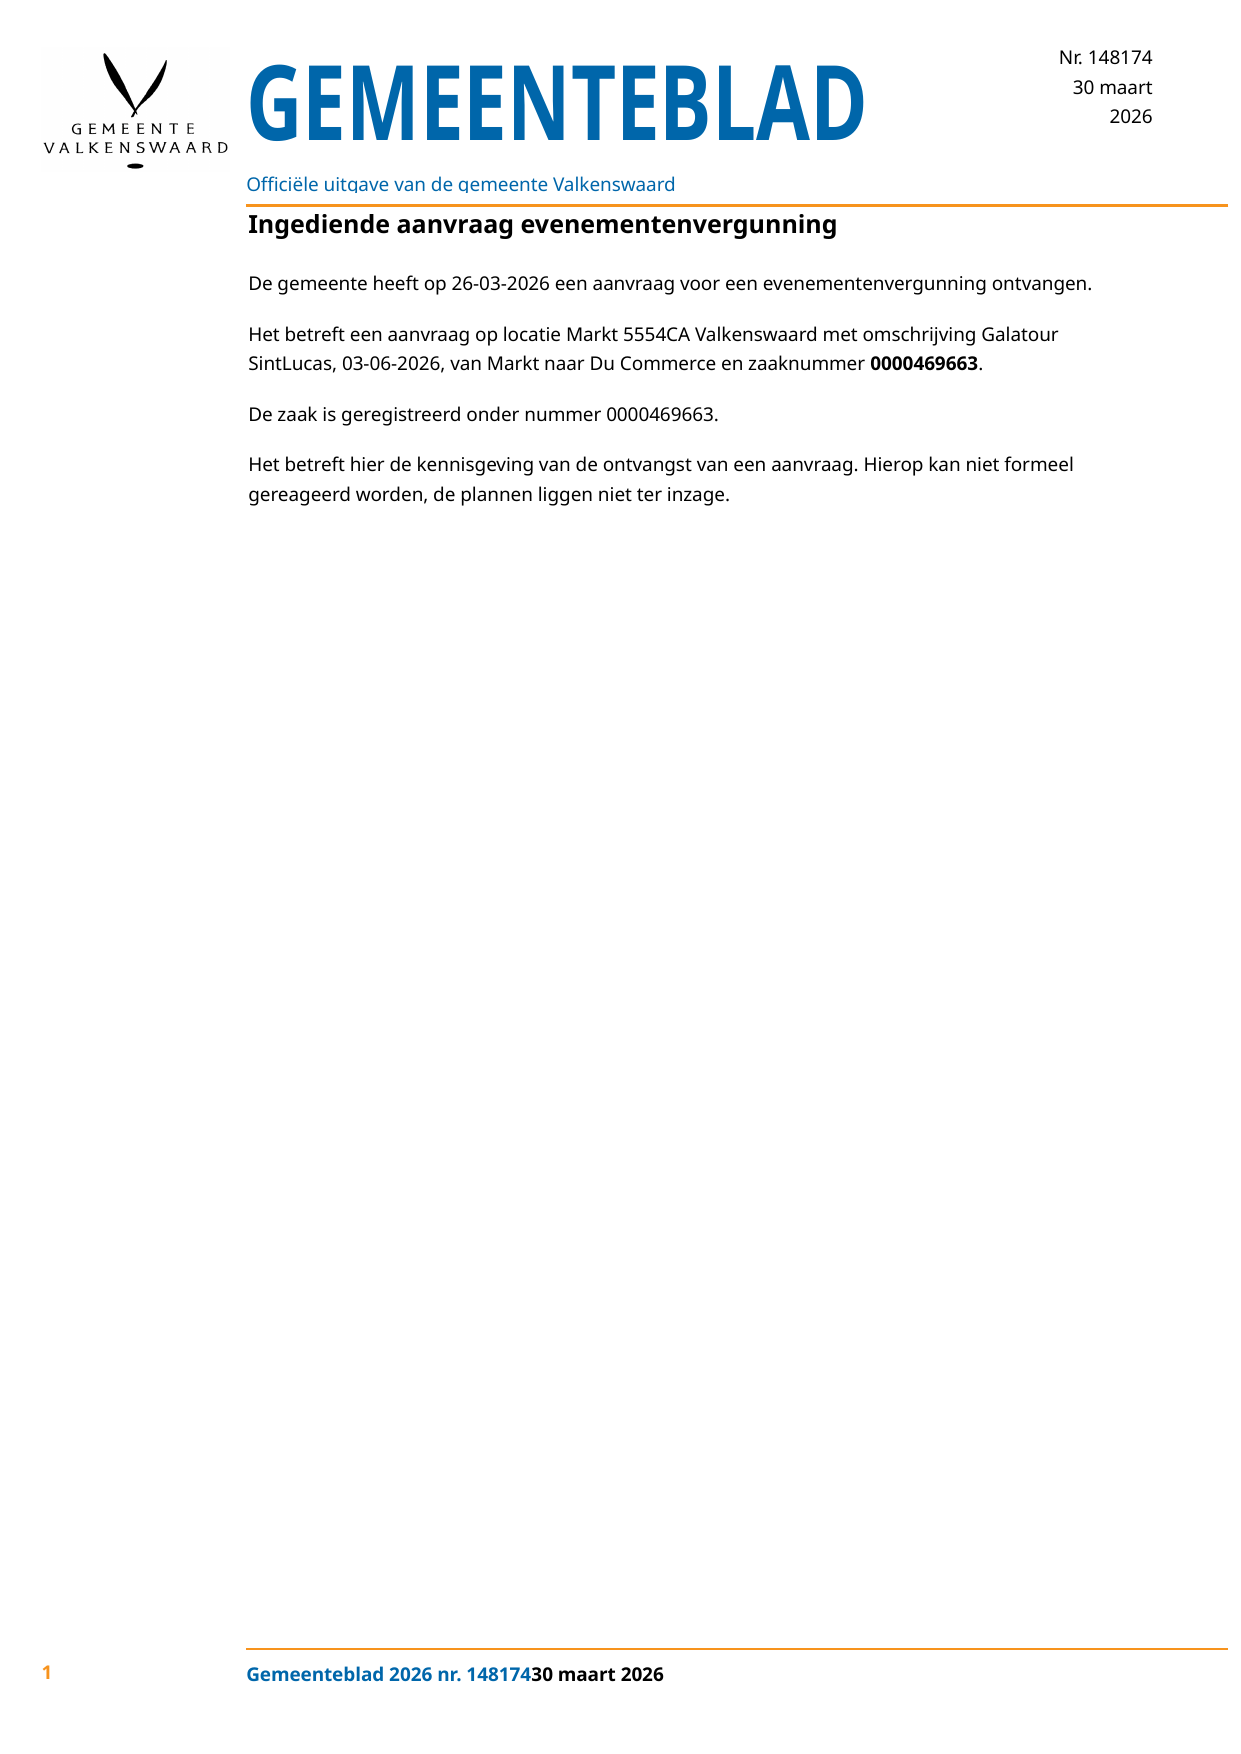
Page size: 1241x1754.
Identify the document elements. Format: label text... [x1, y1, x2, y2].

text De zaak is geregistreerd onder nummer 0000469663. [248, 401, 1152, 426]
text De gemeente heeft op 26-03-2026 een aanvraag voor een evenementenvergunning ontvangen. [248, 270, 1152, 296]
text Het betreft een aanvraag op locatie Markt 5554CA Valkenswaard met omschrijving Galatour SintLucas, 03-06-2026, van Markt naar Du Commerce en zaaknummer 0000469663. [248, 321, 1152, 376]
text Ingediende aanvraag evenementenvergunning [248, 207, 1152, 241]
picture [41, 47, 231, 172]
text Het betreft hier de kennisgeving van de ontvangst van een aanvraag. Hierop kan niet formeel gereageerd worden, de plannen liggen niet ter inzage. [248, 451, 1152, 506]
